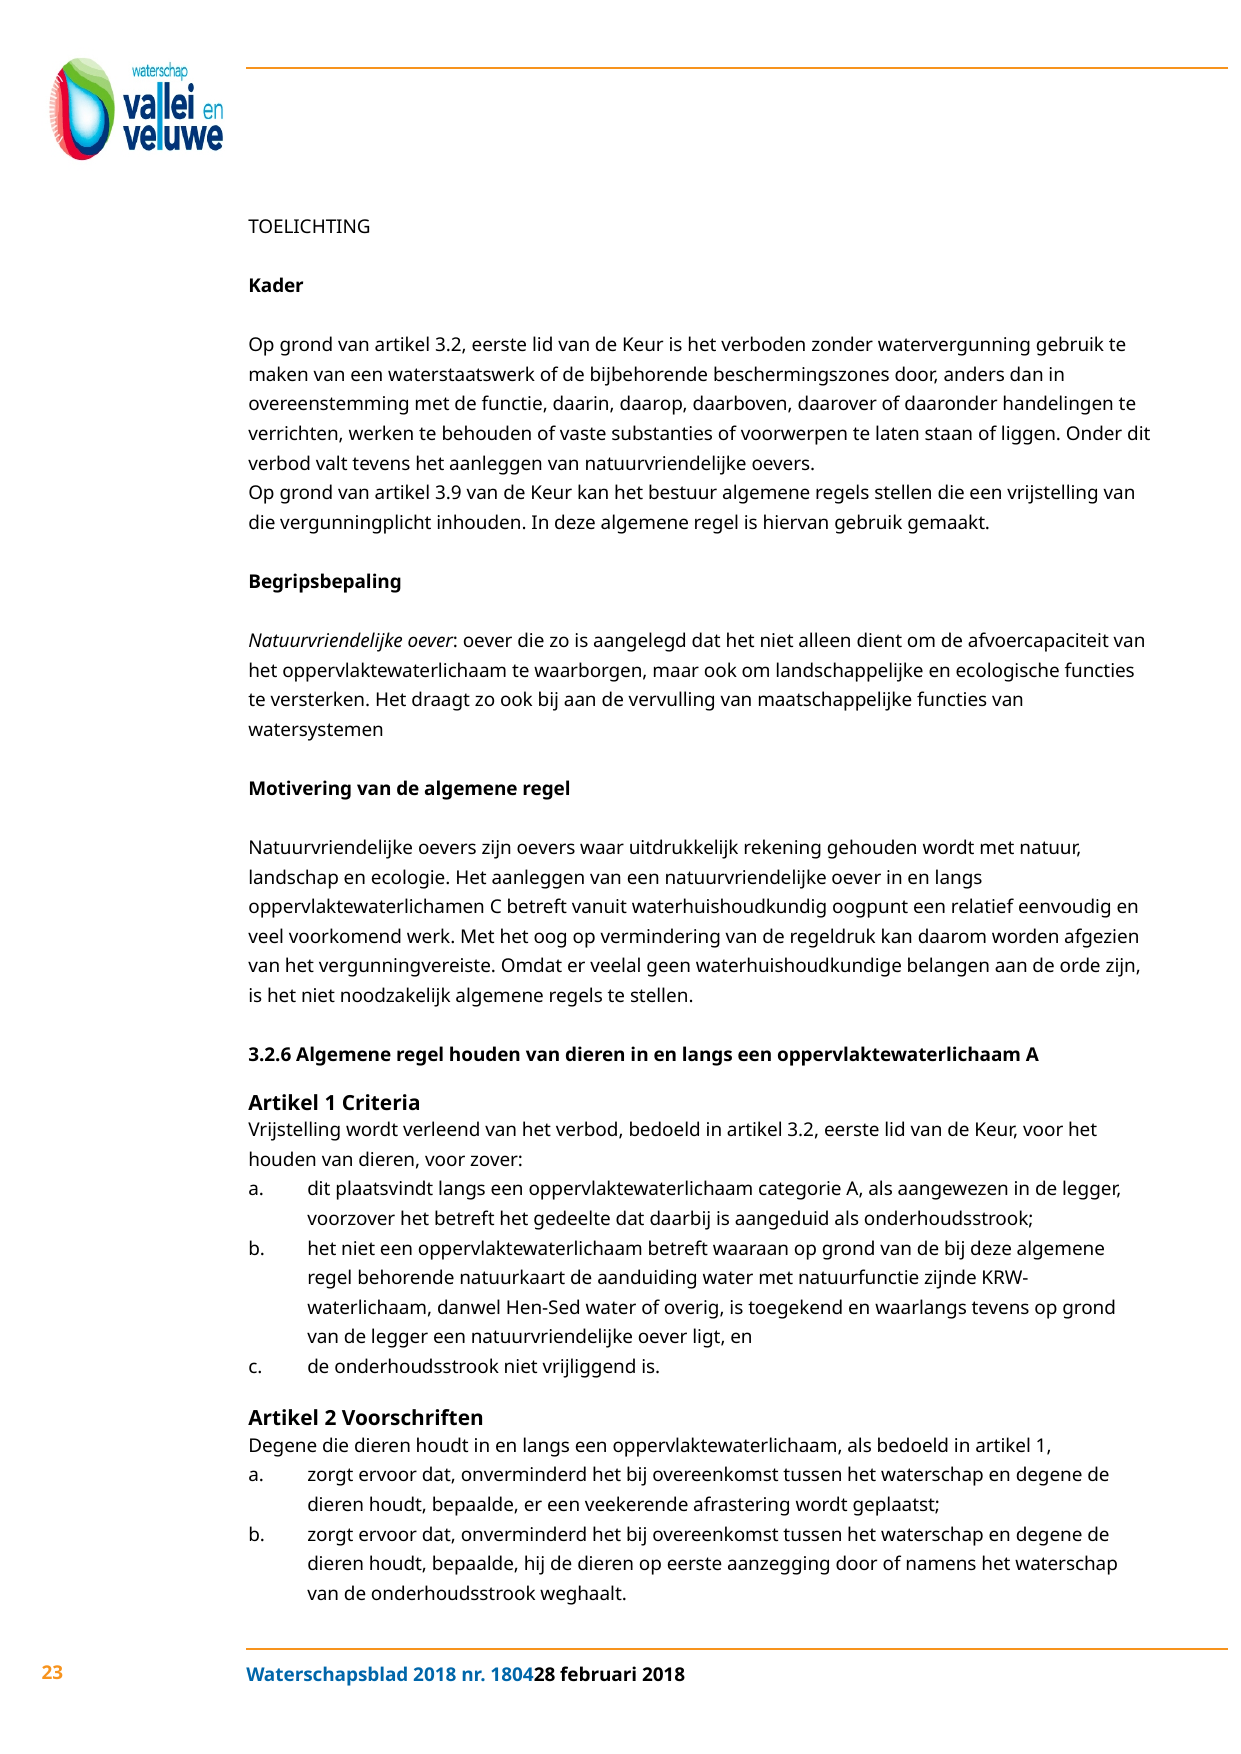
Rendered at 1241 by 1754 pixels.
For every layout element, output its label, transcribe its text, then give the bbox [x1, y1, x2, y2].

picture [41, 47, 231, 172]
text Vrijstelling wordt verleend van het verbod, bedoeld in artikel 3.2, eerste lid van de Keur, voor het houden van dieren, voor zover: [248, 1116, 1152, 1172]
text Artikel 1 Criteria [248, 1088, 1152, 1116]
text Artikel 2 Voorschriften [248, 1403, 1152, 1432]
text Degene die dieren houdt in en langs een oppervlaktewaterlichaam, als bedoeld in artikel 1, [248, 1432, 1152, 1458]
text Natuurvriendelijke oevers zijn oevers waar uitdrukkelijk rekening gehouden wordt met natuur, landschap en ecologie. Het aanleggen van een natuurvriendelijke oever in en langs oppervlaktewaterlichamen C betreft vanuit waterhuishoudkundig oogpunt een relatief eenvoudig en veel voorkomend werk. Met het oog op vermindering van de regeldruk kan daarom worden afgezien van het vergunningvereiste. Omdat er veelal geen waterhuishoudkundige belangen aan de orde zijn, is het niet noodzakelijk algemene regels te stellen. [248, 834, 1152, 1008]
text TOELICHTING [248, 213, 1152, 239]
list de onderhoudsstrook niet vrijliggend is. [248, 1353, 1152, 1379]
list dit plaatsvindt langs een oppervlaktewaterlichaam categorie A, als aangewezen in de legger, voorzover het betreft het gedeelte dat daarbij is aangeduid als onderhoudsstrook; [248, 1176, 1152, 1231]
text Op grond van artikel 3.2, eerste lid van de Keur is het verboden zonder watervergunning gebruik te maken van een waterstaatswerk of de bijbehorende beschermingszones door, anders dan in overeenstemming met de functie, daarin, daarop, daarboven, daarover of daaronder handelingen te verrichten, werken te behouden of vaste substanties of voorwerpen te laten staan of liggen. Onder dit verbod valt tevens het aanleggen van natuurvriendelijke oevers. [248, 331, 1152, 476]
list zorgt ervoor dat, onverminderd het bij overeenkomst tussen het waterschap en degene de dieren houdt, bepaalde, hij de dieren op eerste aanzegging door of namens het waterschap van de onderhoudsstrook weghaalt. [248, 1521, 1152, 1606]
text Motivering van de algemene regel [248, 775, 1152, 801]
list het niet een oppervlaktewaterlichaam betreft waaraan op grond van de bij deze algemene regel behorende natuurkaart de aanduiding water met natuurfunctie zijnde KRW-waterlichaam, danwel Hen-Sed water of overig, is toegekend en waarlangs tevens op grond van de legger een natuurvriendelijke oever ligt, en [248, 1235, 1152, 1349]
text 3.2.6 Algemene regel houden van dieren in en langs een oppervlaktewaterlichaam A [248, 1041, 1152, 1067]
text Natuurvriendelijke oever: oever die zo is aangelegd dat het niet alleen dient om de afvoercapaciteit van het oppervlaktewaterlichaam te waarborgen, maar ook om landschappelijke en ecologische functies te versterken. Het draagt zo ook bij aan de vervulling van maatschappelijke functies van watersystemen [248, 627, 1152, 742]
text Begripsbepaling [248, 568, 1152, 594]
text Op grond van artikel 3.9 van de Keur kan het bestuur algemene regels stellen die een vrijstelling van die vergunningplicht inhouden. In deze algemene regel is hiervan gebruik gemaakt. [248, 479, 1152, 535]
text Kader [248, 272, 1152, 298]
list zorgt ervoor dat, onverminderd het bij overeenkomst tussen het waterschap en degene de dieren houdt, bepaalde, er een veekerende afrastering wordt geplaatst; [248, 1462, 1152, 1517]
